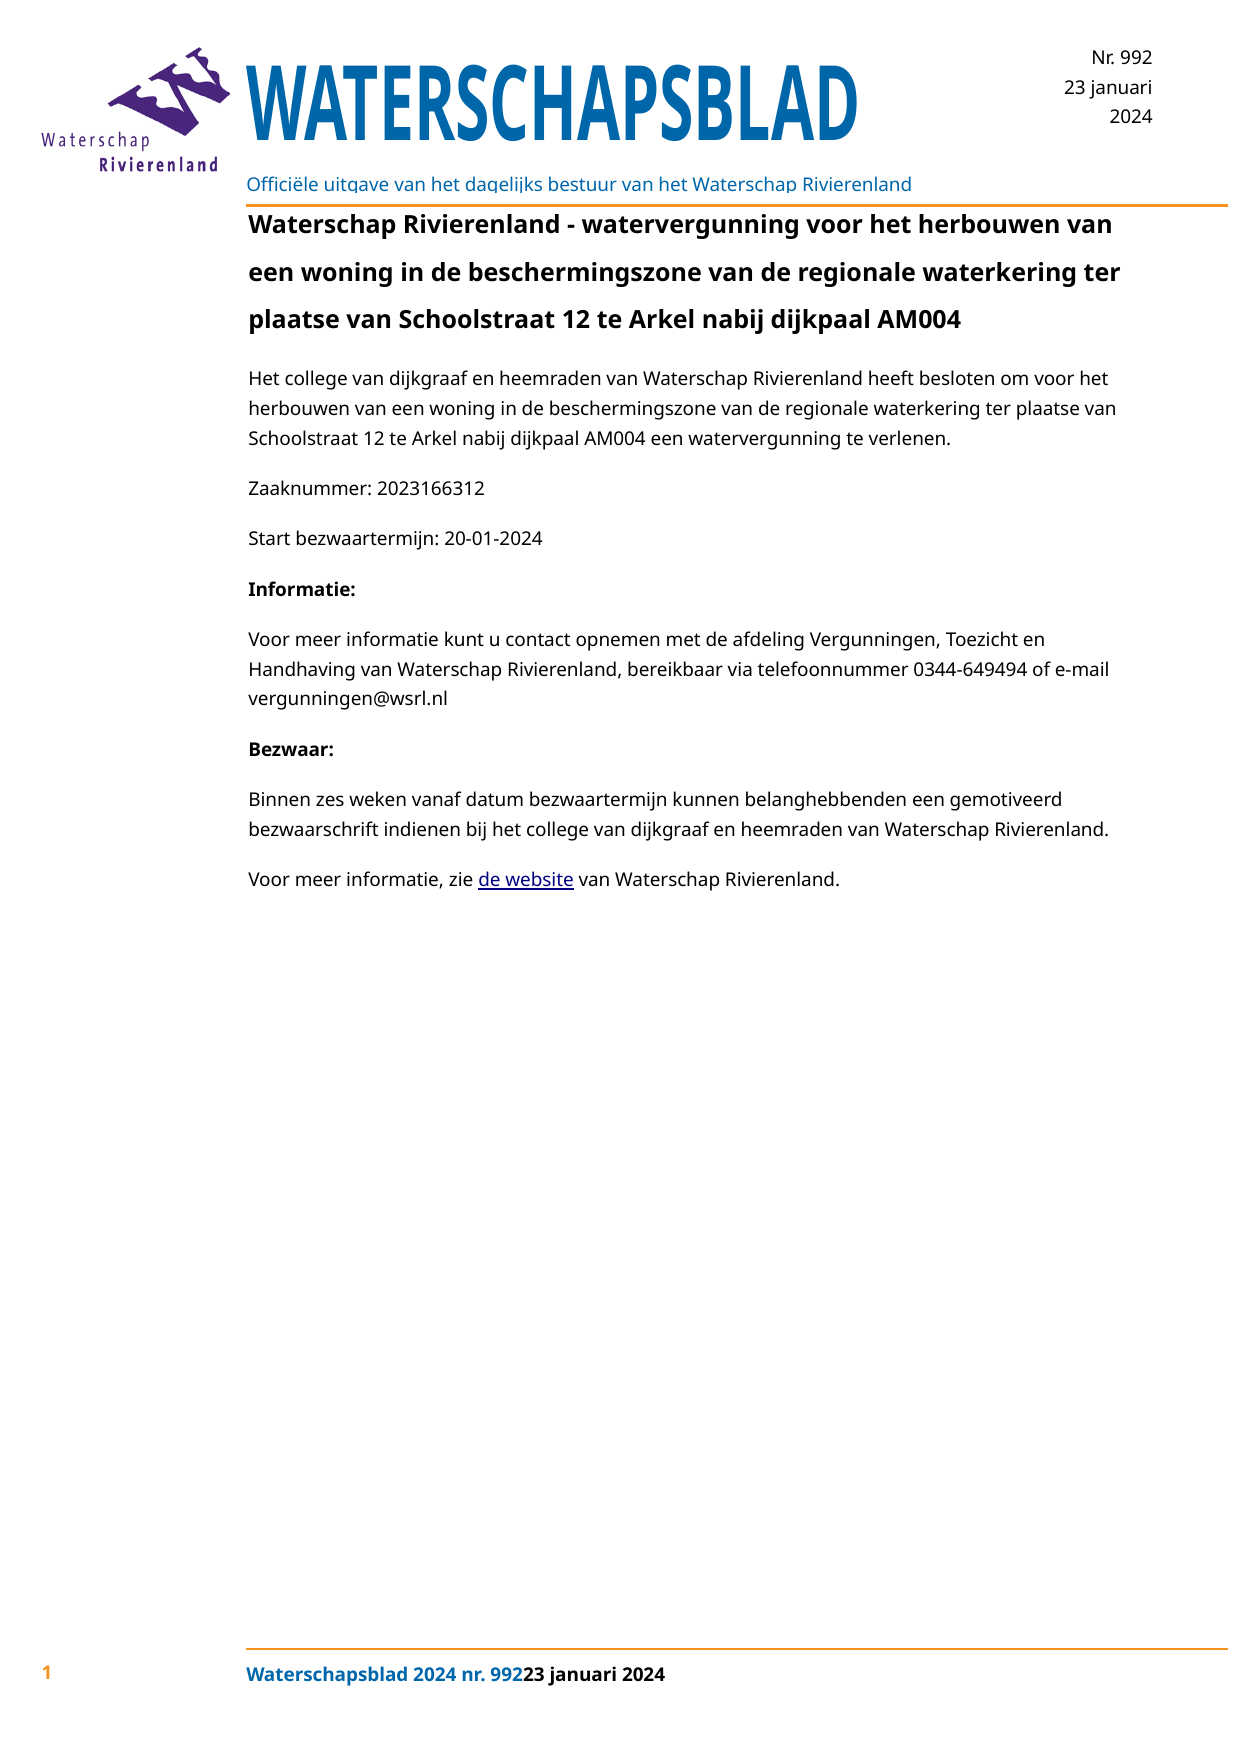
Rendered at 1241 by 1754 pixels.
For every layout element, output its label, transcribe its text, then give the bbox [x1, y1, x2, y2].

text Informatie: [248, 576, 1152, 602]
text Voor meer informatie, zie de website van Waterschap Rivierenland. [248, 866, 1152, 892]
picture [41, 47, 231, 172]
text Waterschap Rivierenland - watervergunning voor het herbouwen van een woning in de beschermingszone van de regionale waterkering ter plaatse van Schoolstraat 12 te Arkel nabij dijkpaal AM004 [248, 207, 1152, 336]
text Zaaknummer: 2023166312 [248, 475, 1152, 501]
text Het college van dijkgraaf en heemraden van Waterschap Rivierenland heeft besloten om voor het herbouwen van een woning in de beschermingszone van de regionale waterkering ter plaatse van Schoolstraat 12 te Arkel nabij dijkpaal AM004 een watervergunning te verlenen. [248, 366, 1152, 450]
text Voor meer informatie kunt u contact opnemen met de afdeling Vergunningen, Toezicht en Handhaving van Waterschap Rivierenland, bereikbaar via telefoonnummer 0344-649494 of e-mail vergunningen@wsrl.nl [248, 626, 1152, 711]
text Bezwaar: [248, 736, 1152, 762]
text Start bezwaartermijn: 20-01-2024 [248, 526, 1152, 551]
text Binnen zes weken vanaf datum bezwaartermijn kunnen belanghebbenden een gemotiveerd bezwaarschrift indienen bij het college van dijkgraaf en heemraden van Waterschap Rivierenland. [248, 786, 1152, 842]
